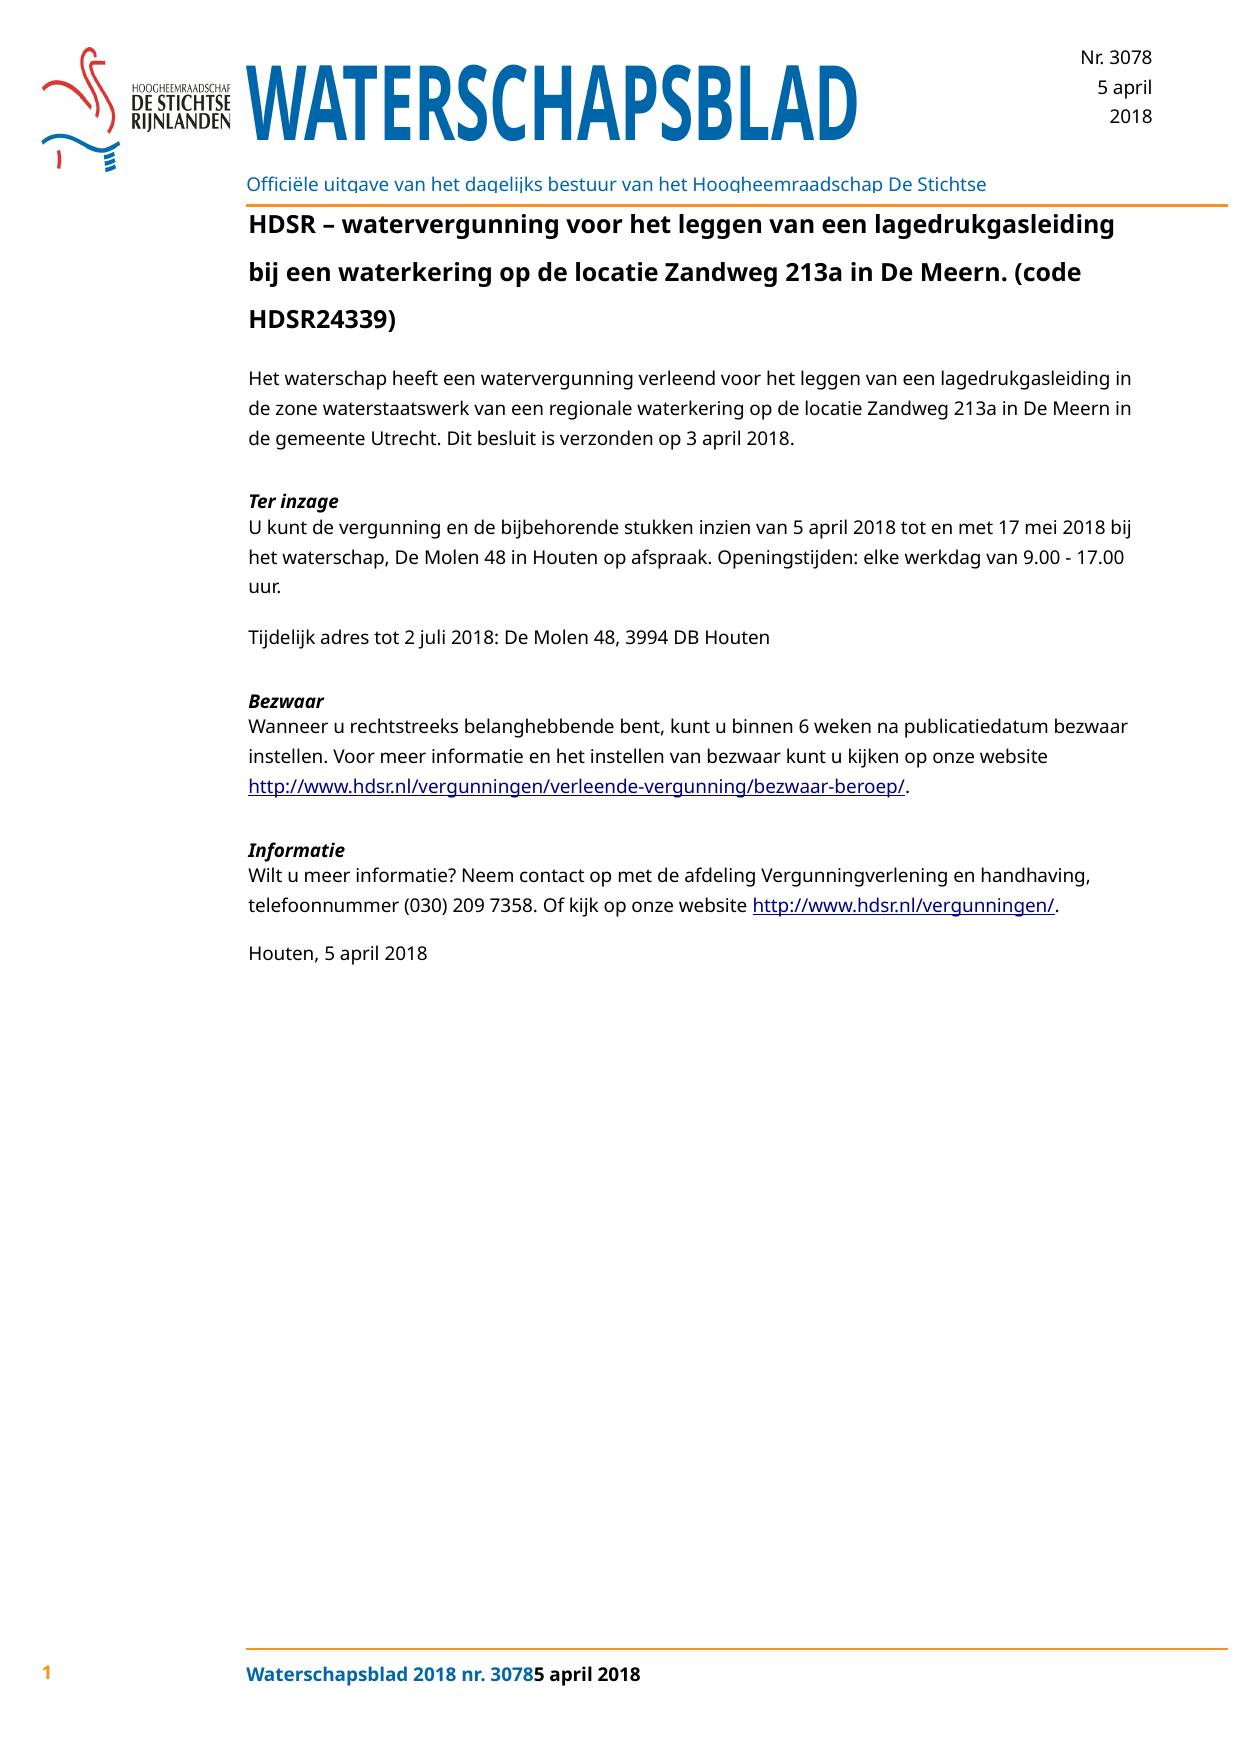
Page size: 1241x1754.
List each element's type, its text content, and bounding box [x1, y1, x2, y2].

text Houten, 5 april 2018 [248, 940, 1152, 966]
text Bezwaar [248, 688, 1152, 714]
picture [41, 47, 231, 172]
text Tijdelijk adres tot 2 juli 2018: De Molen 48, 3994 DB Houten [248, 624, 1152, 650]
text Wilt u meer informatie? Neem contact op met de afdeling Vergunningverlening en handhaving, telefoonnummer (030) 209 7358. Of kijk op onze website http://www.hdsr.nl/vergunningen/. [248, 862, 1152, 918]
text Het waterschap heeft een watervergunning verleend voor het leggen van een lagedrukgasleiding in de zone waterstaatswerk van een regionale waterkering op de locatie Zandweg 213a in De Meern in de gemeente Utrecht. Dit besluit is verzonden op 3 april 2018. [248, 366, 1152, 450]
text HDSR – watervergunning voor het leggen van een lagedrukgasleiding bij een waterkering op de locatie Zandweg 213a in De Meern. (code HDSR24339) [248, 207, 1152, 336]
text Wanneer u rechtstreeks belanghebbende bent, kunt u binnen 6 weken na publicatiedatum bezwaar instellen. Voor meer informatie en het instellen van bezwaar kunt u kijken op onze website http://www.hdsr.nl/vergunningen/verleende-vergunning/bezwaar-beroep/. [248, 714, 1152, 798]
text Informatie [248, 837, 1152, 862]
text Ter inzage [248, 489, 1152, 514]
text U kunt de vergunning en de bijbehorende stukken inzien van 5 april 2018 tot en met 17 mei 2018 bij het waterschap, De Molen 48 in Houten op afspraak. Openingstijden: elke werkdag van 9.00 - 17.00 uur. [248, 514, 1152, 599]
